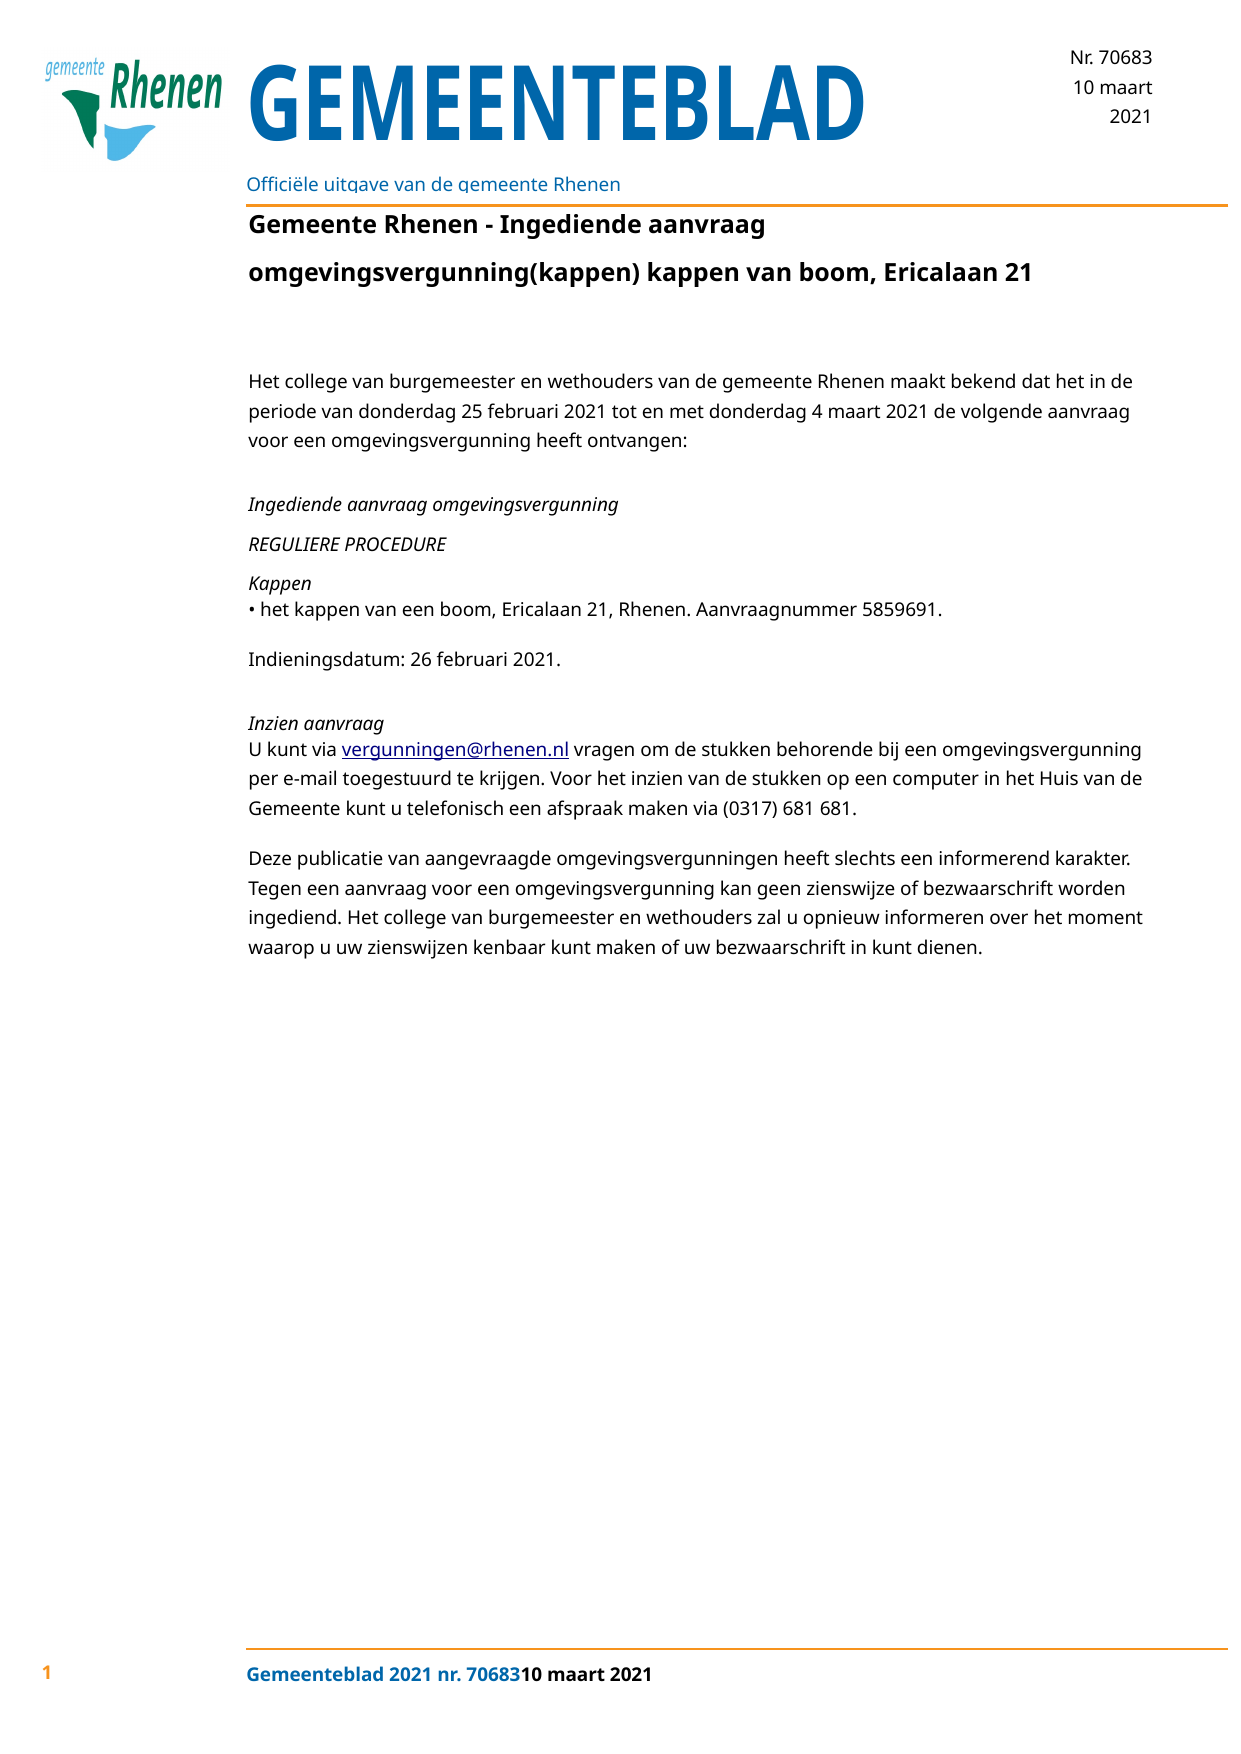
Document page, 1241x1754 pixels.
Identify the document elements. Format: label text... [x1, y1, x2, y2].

text Ingediende aanvraag omgevingsvergunning [248, 491, 1152, 517]
text U kunt via vergunningen@rhenen.nl vragen om de stukken behorende bij een omgevingsvergunning per e-mail toegestuurd te krijgen. Voor het inzien van de stukken op een computer in het Huis van de Gemeente kunt u telefonisch een afspraak maken via (0317) 681 681. [248, 736, 1152, 821]
text Kappen [248, 570, 1152, 596]
text Gemeente Rhenen - Ingediende aanvraag omgevingsvergunning(kappen) kappen van boom, Ericalaan 21 [248, 207, 1152, 288]
text Het college van burgemeester en wethouders van de gemeente Rhenen maakt bekend dat het in de periode van donderdag 25 februari 2021 tot en met donderdag 4 maart 2021 de volgende aanvraag voor een omgevingsvergunning heeft ontvangen: [248, 368, 1152, 453]
text Indieningsdatum: 26 februari 2021. [248, 646, 1152, 672]
text Inzien aanvraag [248, 710, 1152, 736]
text Deze publicatie van aangevraagde omgevingsvergunningen heeft slechts een informerend karakter. Tegen een aanvraag voor een omgevingsvergunning kan geen zienswijze of bezwaarschrift worden ingediend. Het college van burgemeester en wethouders zal u opnieuw informeren over het moment waarop u uw zienswijzen kenbaar kunt maken of uw bezwaarschrift in kunt dienen. [248, 845, 1152, 960]
text • het kappen van een boom, Ericalaan 21, Rhenen. Aanvraagnummer 5859691. [248, 596, 1152, 621]
text REGULIERE PROCEDURE [248, 531, 1152, 556]
picture [41, 47, 231, 172]
